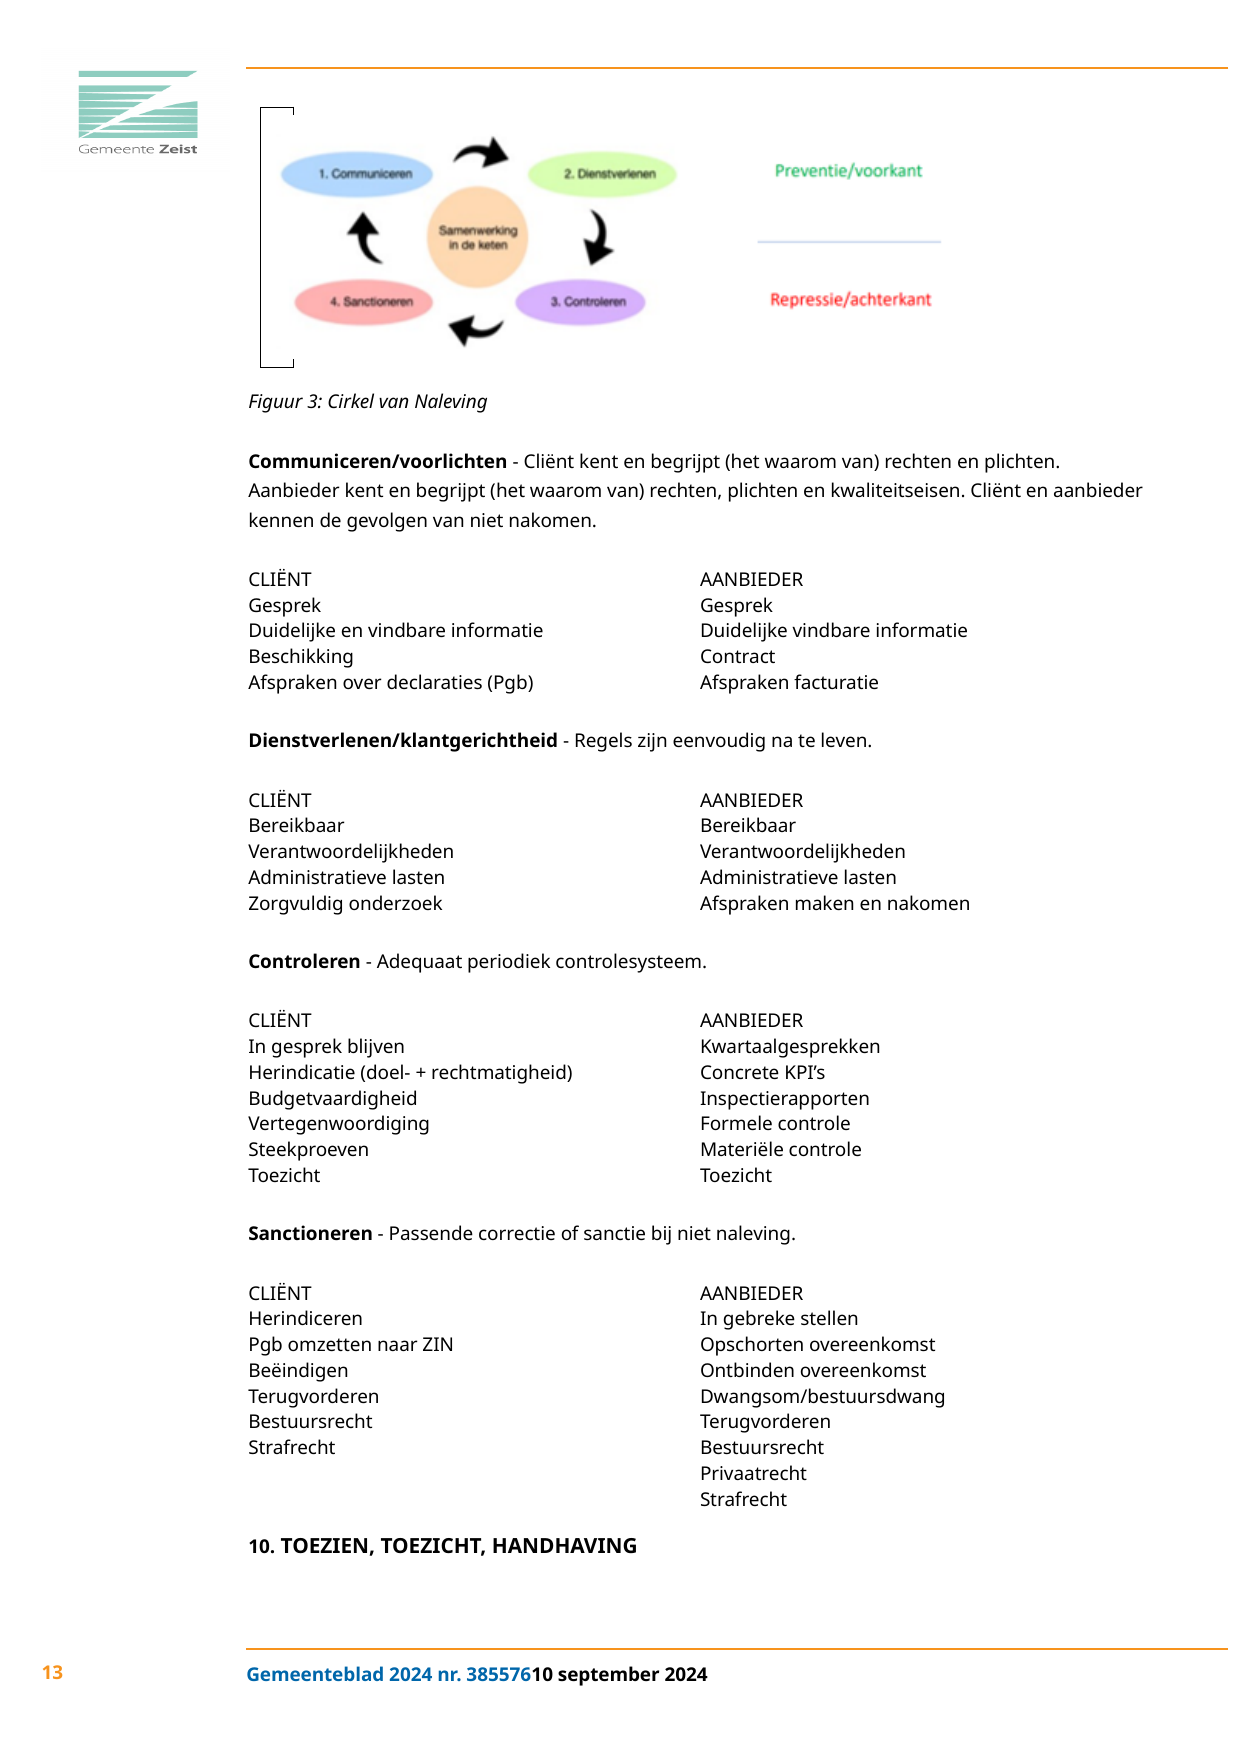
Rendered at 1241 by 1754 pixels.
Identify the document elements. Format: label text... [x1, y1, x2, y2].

table_cell Terugvorderen [248, 1383, 700, 1408]
table_cell Verantwoordelijkheden [700, 839, 1152, 864]
table_cell Vertegenwoordiging [248, 1111, 700, 1136]
table_cell Inspectierapporten [700, 1085, 1152, 1111]
table_cell Strafrecht [700, 1486, 1152, 1511]
table_cell Steekproeven [248, 1136, 700, 1162]
table_header CLIËNT [248, 787, 700, 813]
table_cell Bereikbaar [700, 813, 1152, 838]
text Communiceren/voorlichten - Cliënt kent en begrijpt (het waarom van) rechten en plichten. Aanbieder kent en begrijpt (het waarom van) rechten, plichten en kwaliteitseisen. Cliënt en aanbieder kennen de gevolgen van niet nakomen. [248, 448, 1152, 533]
table_cell Bereikbaar [248, 813, 700, 838]
table_cell Herindiceren [248, 1306, 700, 1331]
table_cell Beschikking [248, 644, 700, 669]
table_cell Afspraken maken en nakomen [700, 890, 1152, 916]
table_cell Opschorten overeenkomst [700, 1331, 1152, 1357]
table_cell [248, 1460, 700, 1486]
text 10. TOEZIEN, TOEZICHT, HANDHAVING [248, 1531, 1152, 1559]
picture [41, 47, 231, 172]
table_cell Gesprek [248, 592, 700, 618]
table_cell Contract [700, 644, 1152, 669]
table_cell In gesprek blijven [248, 1034, 700, 1059]
table_header AANBIEDER [700, 566, 1152, 592]
table_cell Dwangsom/bestuursdwang [700, 1383, 1152, 1408]
table_cell Privaatrecht [700, 1460, 1152, 1486]
table_cell Beëindigen [248, 1357, 700, 1383]
table_header AANBIEDER [700, 787, 1152, 813]
table_cell Strafrecht [248, 1434, 700, 1460]
picture [268, 115, 948, 359]
table_cell Afspraken facturatie [700, 669, 1152, 695]
table_cell Zorgvuldig onderzoek [248, 890, 700, 916]
table_cell Bestuursrecht [248, 1409, 700, 1434]
table_cell Materiële controle [700, 1136, 1152, 1162]
table_cell [248, 1486, 700, 1511]
table_cell Herindicatie (doel- + rechtmatigheid) [248, 1059, 700, 1085]
table_cell Kwartaalgesprekken [700, 1034, 1152, 1059]
table_header AANBIEDER [700, 1280, 1152, 1306]
table_header CLIËNT [248, 1280, 700, 1306]
table_cell Gesprek [700, 592, 1152, 618]
table_header AANBIEDER [700, 1008, 1152, 1033]
text Dienstverlenen/klantgerichtheid - Regels zijn eenvoudig na te leven. [248, 728, 1152, 753]
table_cell Toezicht [700, 1162, 1152, 1188]
table_cell Ontbinden overeenkomst [700, 1357, 1152, 1383]
table_cell Verantwoordelijkheden [248, 839, 700, 864]
table_cell Duidelijke en vindbare informatie [248, 618, 700, 643]
table_cell Terugvorderen [700, 1409, 1152, 1434]
text Figuur 3: Cirkel van Naleving [248, 389, 1152, 414]
table_cell Administratieve lasten [248, 864, 700, 890]
table_header CLIËNT [248, 566, 700, 592]
table_cell Toezicht [248, 1162, 700, 1188]
table_cell Administratieve lasten [700, 864, 1152, 890]
table_cell In gebreke stellen [700, 1306, 1152, 1331]
table_cell Budgetvaardigheid [248, 1085, 700, 1111]
text Sanctioneren - Passende correctie of sanctie bij niet naleving. [248, 1221, 1152, 1246]
table_cell Concrete KPI’s [700, 1059, 1152, 1085]
table_header CLIËNT [248, 1008, 700, 1033]
table_cell Afspraken over declaraties (Pgb) [248, 669, 700, 695]
table_cell Formele controle [700, 1111, 1152, 1136]
table_cell Duidelijke vindbare informatie [700, 618, 1152, 643]
table_cell Pgb omzetten naar ZIN [248, 1331, 700, 1357]
text Controleren - Adequaat periodiek controlesysteem. [248, 948, 1152, 974]
table_cell Bestuursrecht [700, 1434, 1152, 1460]
